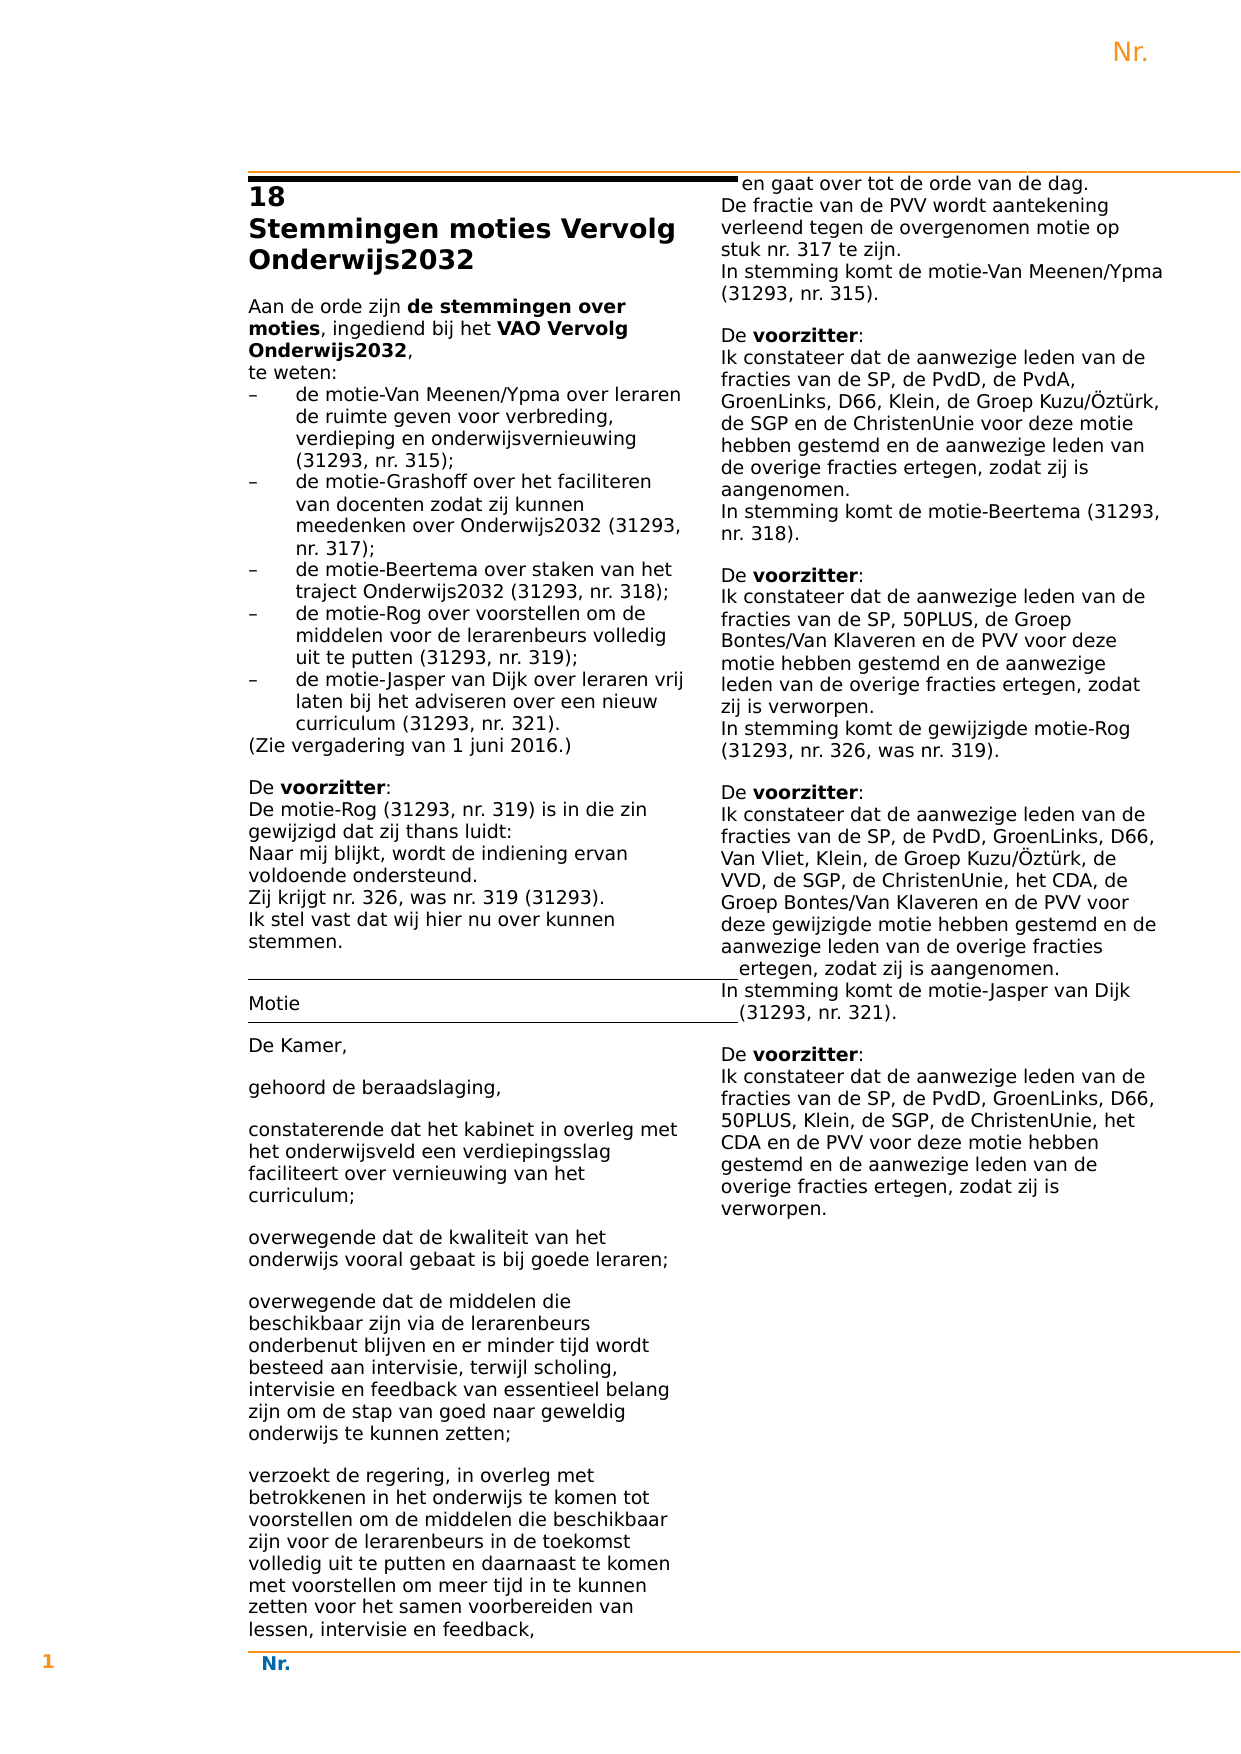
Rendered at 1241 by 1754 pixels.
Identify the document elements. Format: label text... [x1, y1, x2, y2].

text In stemming komt de motie-Van Meenen/Ypma (31293, nr. 315). [721, 261, 1163, 305]
text De voorzitter: [248, 777, 691, 799]
text In stemming komt de motie-Beertema (31293, nr. 318). [721, 501, 1163, 544]
text De voorzitter: [721, 564, 1163, 586]
list de motie-Jasper van Dijk over leraren vrij laten bij het adviseren over een nieuw curriculum (31293, nr. 321). [248, 669, 691, 735]
text overwegende dat de kwaliteit van het onderwijs vooral gebaat is bij goede leraren; [248, 1227, 691, 1271]
text Motie [248, 993, 691, 1015]
text De fractie van de PVV wordt aantekening verleend tegen de overgenomen motie op stuk nr. 317 te zijn. [721, 195, 1163, 261]
text Aan de orde zijn de stemmingen over moties, ingediend bij het VAO Vervolg Onderwijs2032, [248, 296, 691, 362]
text Ik constateer dat de aanwezige leden van de fracties van de SP, 50PLUS, de Groep Bontes/Van Klaveren en de PVV voor deze motie hebben gestemd en de aanwezige leden van de overige fracties ertegen, zodat zij is verworpen. [721, 586, 1163, 718]
text Ik constateer dat de aanwezige leden van de fracties van de SP, de PvdD, GroenLinks, D66, Van Vliet, Klein, de Groep Kuzu/Öztürk, de VVD, de SGP, de ChristenUnie, het CDA, de Groep Bontes/Van Klaveren en de PVV voor deze gewijzigde motie hebben gestemd en de aanwezige leden van de overige fracties ertegen, zodat zij is aangenomen. [721, 804, 1163, 980]
text Zij krijgt nr. 326, was nr. 319 (31293). [248, 887, 691, 909]
text Ik constateer dat de aanwezige leden van de fracties van de SP, de PvdD, de PvdA, GroenLinks, D66, Klein, de Groep Kuzu/Öztürk, de SGP en de ChristenUnie voor deze motie hebben gestemd en de aanwezige leden van de overige fracties ertegen, zodat zij is aangenomen. [721, 347, 1163, 501]
text De Kamer, [248, 1035, 691, 1057]
text De voorzitter: [721, 325, 1163, 347]
text In stemming komt de motie-Jasper van Dijk (31293, nr. 321). [721, 980, 1163, 1024]
list de motie-Van Meenen/Ypma over leraren de ruimte geven voor verbreding, verdieping en onderwijsvernieuwing (31293, nr. 315); [248, 383, 691, 471]
text gehoord de beraadslaging, [248, 1077, 691, 1099]
list de motie-Grashoff over het faciliteren van docenten zodat zij kunnen meedenken over Onderwijs2032 (31293, nr. 317); [248, 471, 691, 559]
text overwegende dat de middelen die beschikbaar zijn via de lerarenbeurs onderbenut blijven en er minder tijd wordt besteed aan intervisie, terwijl scholing, intervisie en feedback van essentieel belang zijn om de stap van goed naar geweldig onderwijs te kunnen zetten; [248, 1291, 691, 1444]
text te weten: [248, 362, 691, 383]
list de motie-Beertema over staken van het traject Onderwijs2032 (31293, nr. 318); [248, 559, 691, 603]
text verzoekt de regering, in overleg met betrokkenen in het onderwijs te komen tot voorstellen om de middelen die beschikbaar zijn voor de lerarenbeurs in de toekomst volledig uit te putten en daarnaast te komen met voorstellen om meer tijd in te kunnen zetten voor het samen voorbereiden van lessen, intervisie en feedback, [248, 1464, 691, 1640]
text en gaat over tot de orde van de dag. [721, 173, 1163, 195]
text Ik constateer dat de aanwezige leden van de fracties van de SP, de PvdD, GroenLinks, D66, 50PLUS, Klein, de SGP, de ChristenUnie, het CDA en de PVV voor deze motie hebben gestemd en de aanwezige leden van de overige fracties ertegen, zodat zij is verworpen. [721, 1066, 1163, 1220]
title 18 Stemmingen moties Vervolg Onderwijs2032 [248, 182, 691, 276]
text De voorzitter: [721, 782, 1163, 804]
text Naar mij blijkt, wordt de indiening ervan voldoende ondersteund. [248, 843, 691, 887]
text In stemming komt de gewijzigde motie-Rog (31293, nr. 326, was nr. 319). [721, 718, 1163, 762]
text De motie-Rog (31293, nr. 319) is in die zin gewijzigd dat zij thans luidt: [248, 799, 691, 843]
text constaterende dat het kabinet in overleg met het onderwijsveld een verdiepingsslag faciliteert over vernieuwing van het curriculum; [248, 1119, 691, 1207]
text Ik stel vast dat wij hier nu over kunnen stemmen. [248, 909, 691, 953]
text (Zie vergadering van 1 juni 2016.) [248, 735, 691, 757]
text De voorzitter: [721, 1044, 1163, 1066]
list de motie-Rog over voorstellen om de middelen voor de lerarenbeurs volledig uit te putten (31293, nr. 319); [248, 603, 691, 669]
